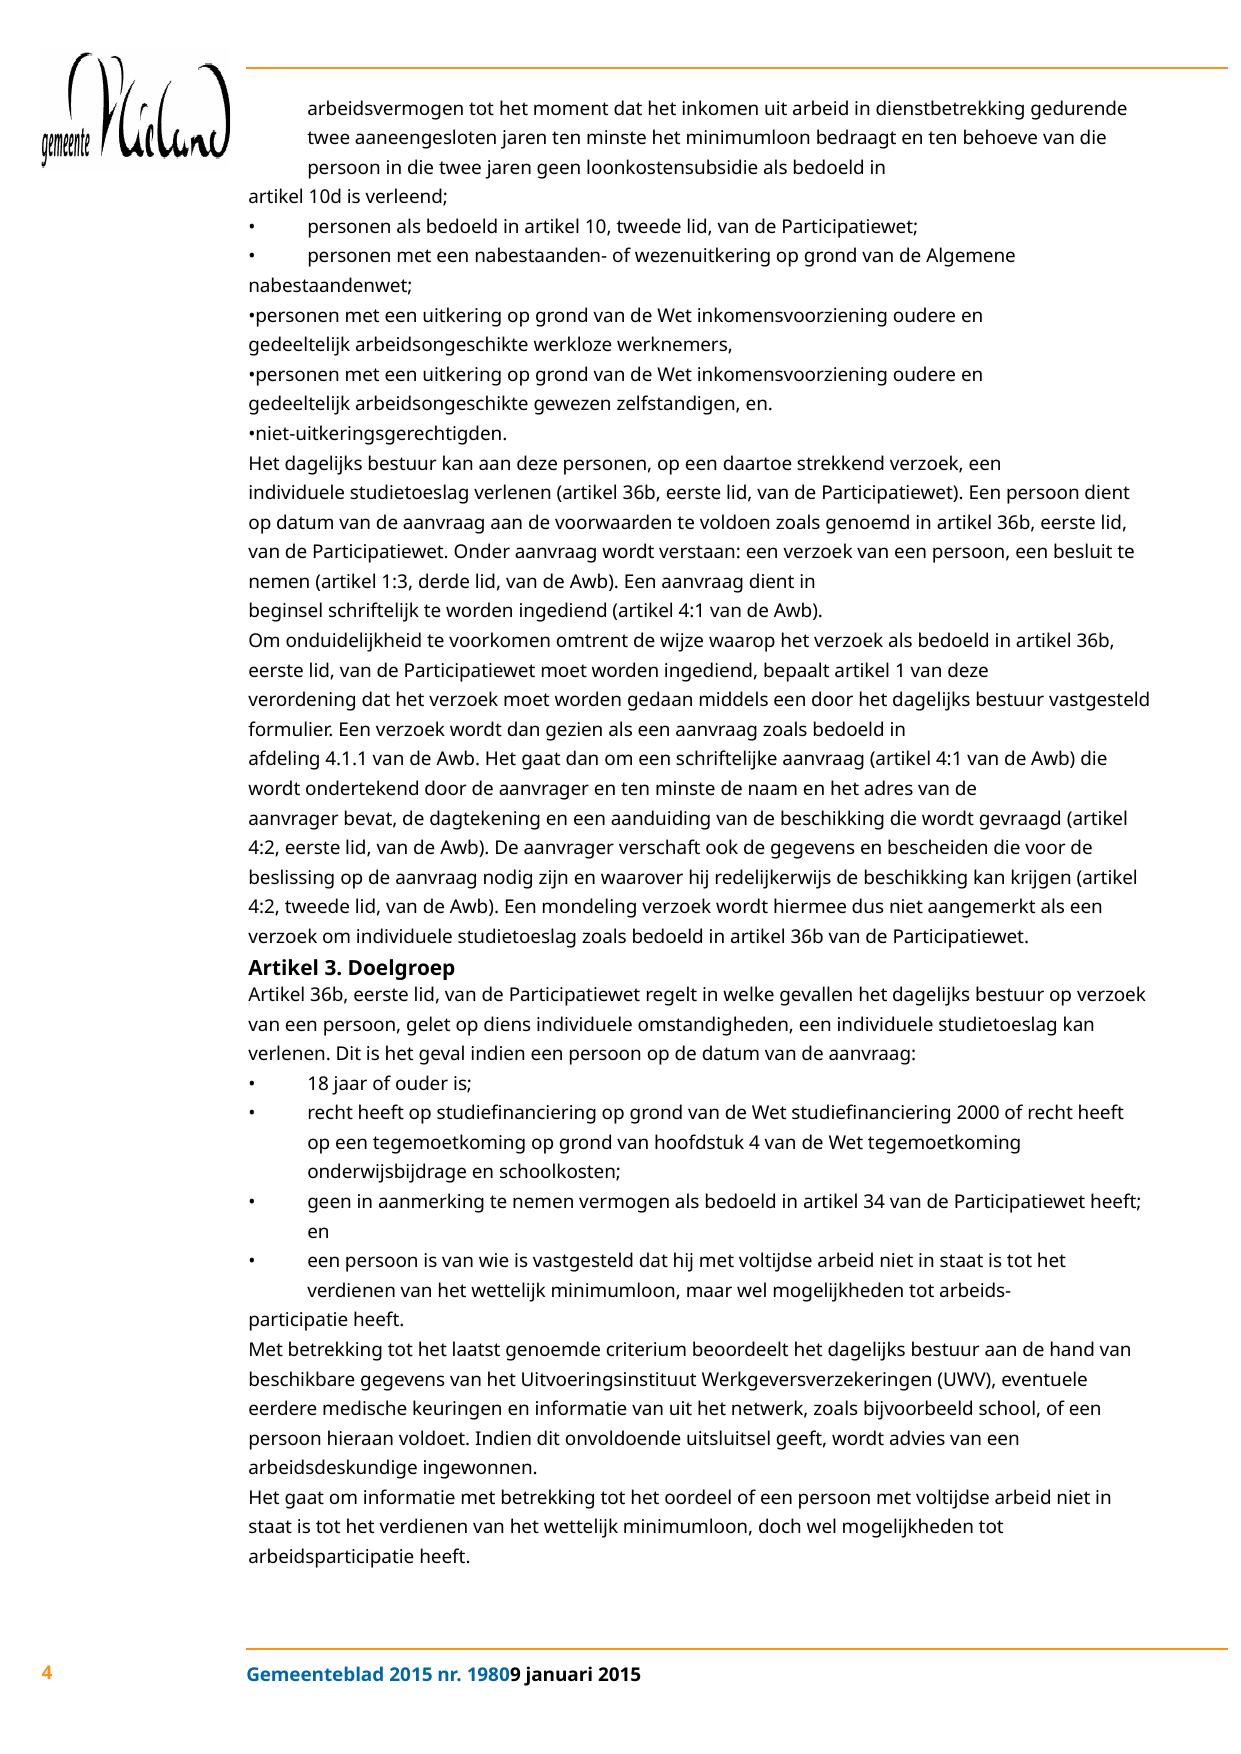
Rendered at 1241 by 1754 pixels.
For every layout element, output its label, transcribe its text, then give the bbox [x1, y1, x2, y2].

text •niet-uitkeringsgerechtigden. [248, 420, 1152, 446]
text participatie heeft. [248, 1307, 1152, 1332]
list recht heeft op studiefinanciering op grond van de Wet studiefinanciering 2000 of recht heeft op een tegemoetkoming op grond van hoofdstuk 4 van de Wet tegemoetkoming onderwijsbijdrage en schoolkosten; [248, 1099, 1152, 1184]
text •personen met een uitkering op grond van de Wet inkomensvoorziening oudere en [248, 361, 1152, 387]
text individuele studietoeslag verlenen (artikel 36b, eerste lid, van de Participatiewet). Een persoon dient op datum van de aanvraag aan de voorwaarden te voldoen zoals genoemd in artikel 36b, eerste lid, van de Participatiewet. Onder aanvraag wordt verstaan: een verzoek van een persoon, een besluit te nemen (artikel 1:3, derde lid, van de Awb). Een aanvraag dient in [248, 479, 1152, 594]
text Artikel 36b, eerste lid, van de Participatiewet regelt in welke gevallen het dagelijks bestuur op verzoek van een persoon, gelet op diens individuele omstandigheden, een individuele studietoeslag kan verlenen. Dit is het geval indien een persoon op de datum van de aanvraag: [248, 981, 1152, 1066]
list geen in aanmerking te nemen vermogen als bedoeld in artikel 34 van de Participatiewet heeft; en [248, 1188, 1152, 1243]
list personen met een nabestaanden- of wezenuitkering op grond van de Algemene [248, 243, 1152, 268]
text beginsel schriftelijk te worden ingediend (artikel 4:1 van de Awb). [248, 598, 1152, 623]
list 18 jaar of ouder is; [248, 1070, 1152, 1096]
text verordening dat het verzoek moet worden gedaan middels een door het dagelijks bestuur vastgesteld formulier. Een verzoek wordt dan gezien als een aanvraag zoals bedoeld in [248, 686, 1152, 742]
text artikel 10d is verleend; [248, 183, 1152, 209]
list arbeidsvermogen tot het moment dat het inkomen uit arbeid in dienstbetrekking gedurende twee aaneengesloten jaren ten minste het minimumloon bedraagt en ten behoeve van die persoon in die twee jaren geen loonkostensubsidie als bedoeld in [248, 95, 1152, 180]
text aanvrager bevat, de dagtekening en een aanduiding van de beschikking die wordt gevraagd (artikel 4:2, eerste lid, van de Awb). De aanvrager verschaft ook de gegevens en bescheiden die voor de beslissing op de aanvraag nodig zijn en waarover hij redelijkerwijs de beschikking kan krijgen (artikel 4:2, tweede lid, van de Awb). Een mondeling verzoek wordt hiermee dus niet aangemerkt als een verzoek om individuele studietoeslag zoals bedoeld in artikel 36b van de Participatiewet. [248, 805, 1152, 949]
text Artikel 3. Doelgroep [248, 953, 1152, 981]
text •personen met een uitkering op grond van de Wet inkomensvoorziening oudere en [248, 302, 1152, 328]
list personen als bedoeld in artikel 10, tweede lid, van de Participatiewet; [248, 213, 1152, 239]
text Het dagelijks bestuur kan aan deze personen, op een daartoe strekkend verzoek, een [248, 450, 1152, 476]
text afdeling 4.1.1 van de Awb. Het gaat dan om een schriftelijke aanvraag (artikel 4:1 van de Awb) die wordt ondertekend door de aanvrager en ten minste de naam en het adres van de [248, 746, 1152, 801]
list een persoon is van wie is vastgesteld dat hij met voltijdse arbeid niet in staat is tot het verdienen van het wettelijk minimumloon, maar wel mogelijkheden tot arbeids- [248, 1247, 1152, 1303]
text gedeeltelijk arbeidsongeschikte werkloze werknemers, [248, 331, 1152, 357]
text Om onduidelijkheid te voorkomen omtrent de wijze waarop het verzoek als bedoeld in artikel 36b, eerste lid, van de Participatiewet moet worden ingediend, bepaalt artikel 1 van deze [248, 627, 1152, 683]
text arbeidsparticipatie heeft. [248, 1543, 1152, 1569]
text gedeeltelijk arbeidsongeschikte gewezen zelfstandigen, en. [248, 391, 1152, 416]
text Het gaat om informatie met betrekking tot het oordeel of een persoon met voltijdse arbeid niet in staat is tot het verdienen van het wettelijk minimumloon, doch wel mogelijkheden tot [248, 1484, 1152, 1539]
text nabestaandenwet; [248, 272, 1152, 298]
picture [41, 47, 231, 172]
text Met betrekking tot het laatst genoemde criterium beoordeelt het dagelijks bestuur aan de hand van beschikbare gegevens van het Uitvoeringsinstituut Werkgeversverzekeringen (UWV), eventuele eerdere medische keuringen en informatie van uit het netwerk, zoals bijvoorbeeld school, of een persoon hieraan voldoet. Indien dit onvoldoende uitsluitsel geeft, wordt advies van een arbeidsdeskundige ingewonnen. [248, 1336, 1152, 1480]
